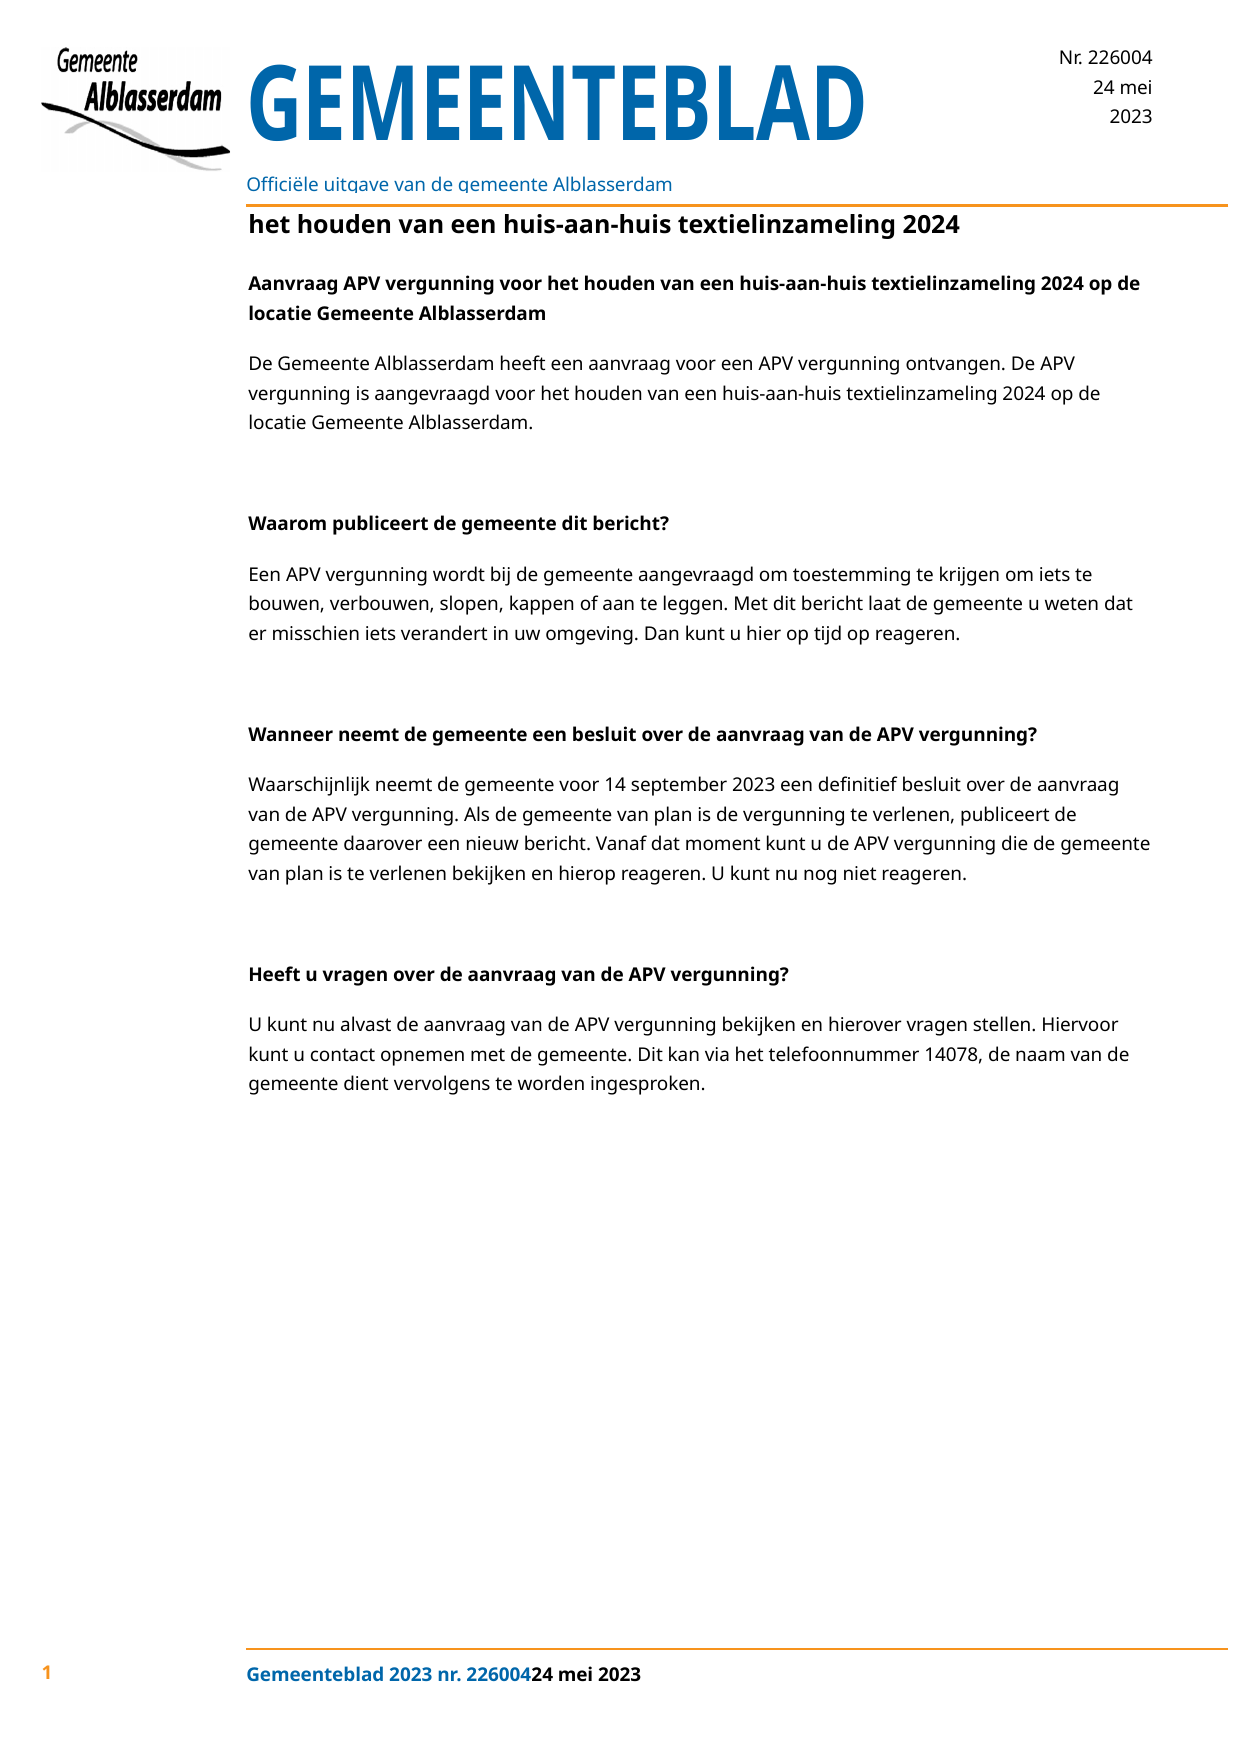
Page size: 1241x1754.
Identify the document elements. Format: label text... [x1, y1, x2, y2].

text De Gemeente Alblasserdam heeft een aanvraag voor een APV vergunning ontvangen. De APV vergunning is aangevraagd voor het houden van een huis-aan-huis textielinzameling 2024 op de locatie Gemeente Alblasserdam. [248, 350, 1152, 435]
text Waarschijnlijk neemt de gemeente voor 14 september 2023 een definitief besluit over de aanvraag van de APV vergunning. Als de gemeente van plan is de vergunning te verlenen, publiceert de gemeente daarover een nieuw bericht. Vanaf dat moment kunt u de APV vergunning die de gemeente van plan is te verlenen bekijken en hierop reageren. U kunt nu nog niet reageren. [248, 771, 1152, 886]
text U kunt nu alvast de aanvraag van de APV vergunning bekijken en hierover vragen stellen. Hiervoor kunt u contact opnemen met de gemeente. Dit kan via het telefoonnummer 14078, de naam van de gemeente dient vervolgens te worden ingesproken. [248, 1011, 1152, 1096]
text Aanvraag APV vergunning voor het houden van een huis-aan-huis textielinzameling 2024 op de locatie Gemeente Alblasserdam [248, 270, 1152, 326]
text het houden van een huis-aan-huis textielinzameling 2024 [248, 207, 1152, 241]
text Waarom publiceert de gemeente dit bericht? [248, 510, 1152, 536]
picture [41, 47, 231, 172]
text Wanneer neemt de gemeente een besluit over de aanvraag van de APV vergunning? [248, 721, 1152, 746]
text Een APV vergunning wordt bij de gemeente aangevraagd om toestemming te krijgen om iets te bouwen, verbouwen, slopen, kappen of aan te leggen. Met dit bericht laat de gemeente u weten dat er misschien iets verandert in uw omgeving. Dan kunt u hier op tijd op reageren. [248, 561, 1152, 646]
text Heeft u vragen over de aanvraag van de APV vergunning? [248, 961, 1152, 986]
